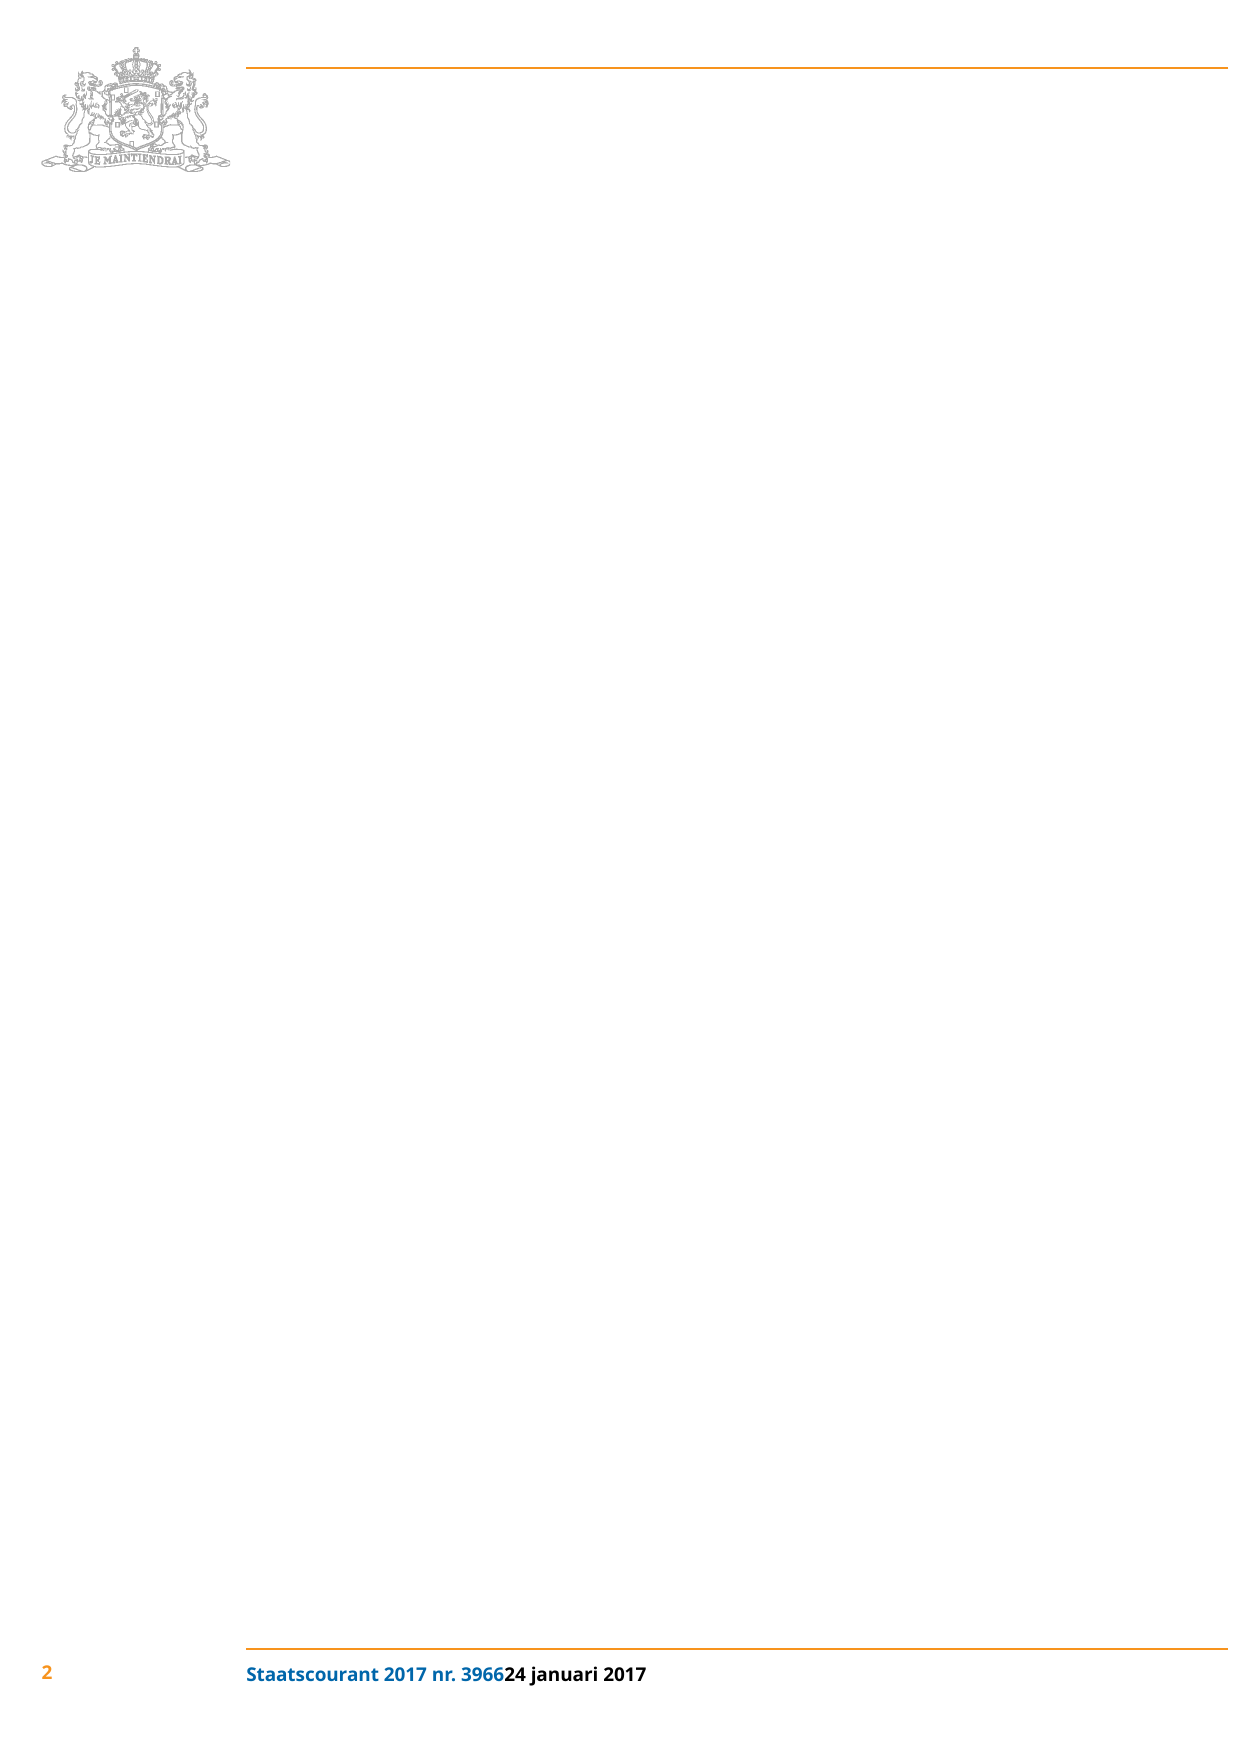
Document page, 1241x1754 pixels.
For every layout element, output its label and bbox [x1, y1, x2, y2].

picture [41, 47, 231, 172]
